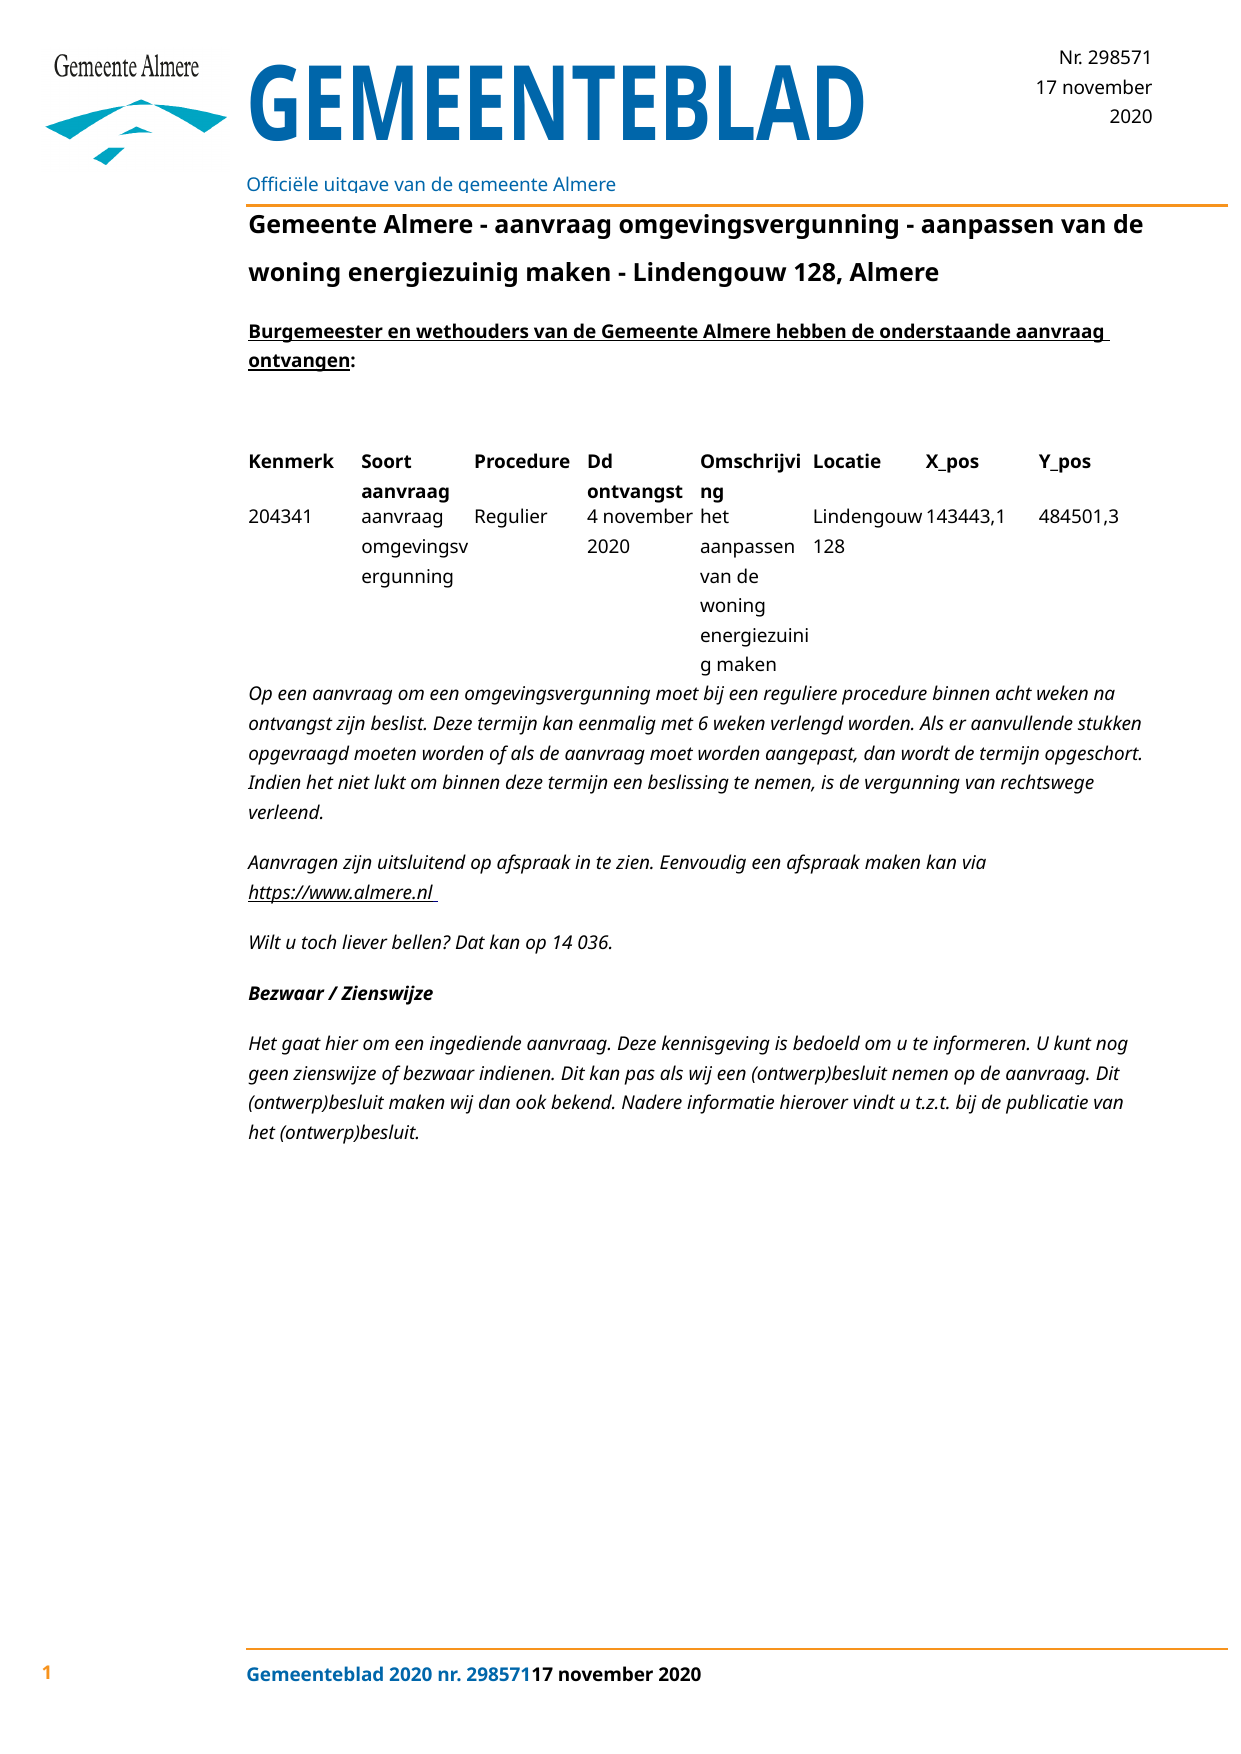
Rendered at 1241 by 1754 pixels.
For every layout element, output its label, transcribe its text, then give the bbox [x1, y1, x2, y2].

table_cell 4 november 2020 [587, 504, 700, 677]
table_cell 204341 [248, 504, 361, 677]
table_header X_pos [926, 449, 1038, 504]
table_header Y_pos [1039, 449, 1152, 504]
table_cell Regulier [474, 504, 587, 677]
table_header Kenmerk [248, 449, 361, 504]
text Bezwaar / Zienswijze [248, 980, 1152, 1006]
text Wilt u toch liever bellen? Dat kan op 14 036. [248, 929, 1152, 955]
text Burgemeester en wethouders van de Gemeente Almere hebben de onderstaande aanvraag ontvangen: [248, 318, 1152, 373]
table_header Omschrijving [700, 449, 813, 504]
table_cell 143443,1 [926, 504, 1038, 677]
text Gemeente Almere - aanvraag omgevingsvergunning - aanpassen van de woning energiezuinig maken - Lindengouw 128, Almere [248, 207, 1152, 288]
table_header Locatie [813, 449, 926, 504]
table_header Procedure [474, 449, 587, 504]
table_cell Lindengouw 128 [813, 504, 926, 677]
text Het gaat hier om een ingediende aanvraag. Deze kennisgeving is bedoeld om u te informeren. U kunt nog geen zienswijze of bezwaar indienen. Dit kan pas als wij een (ontwerp)besluit nemen op de aanvraag. Dit (ontwerp)besluit maken wij dan ook bekend. Nadere informatie hierover vindt u t.z.t. bij de publicatie van het (ontwerp)besluit. [248, 1030, 1152, 1145]
text Aanvragen zijn uitsluitend op afspraak in te zien. Eenvoudig een afspraak maken kan via https://www.almere.nl [248, 849, 1152, 905]
table_cell 484501,3 [1039, 504, 1152, 677]
table_header Soort aanvraag [361, 449, 474, 504]
table_cell aanvraag omgevingsvergunning [361, 504, 474, 677]
table_header Dd ontvangst [587, 449, 700, 504]
text Op een aanvraag om een omgevingsvergunning moet bij een reguliere procedure binnen acht weken na ontvangst zijn beslist. Deze termijn kan eenmalig met 6 weken verlengd worden. Als er aanvullende stukken opgevraagd moeten worden of als de aanvraag moet worden aangepast, dan wordt de termijn opgeschort. Indien het niet lukt om binnen deze termijn een beslissing te nemen, is de vergunning van rechtswege verleend. [248, 681, 1152, 825]
table_cell het aanpassen van de woning energiezuinig maken [700, 504, 813, 677]
picture [41, 47, 231, 172]
